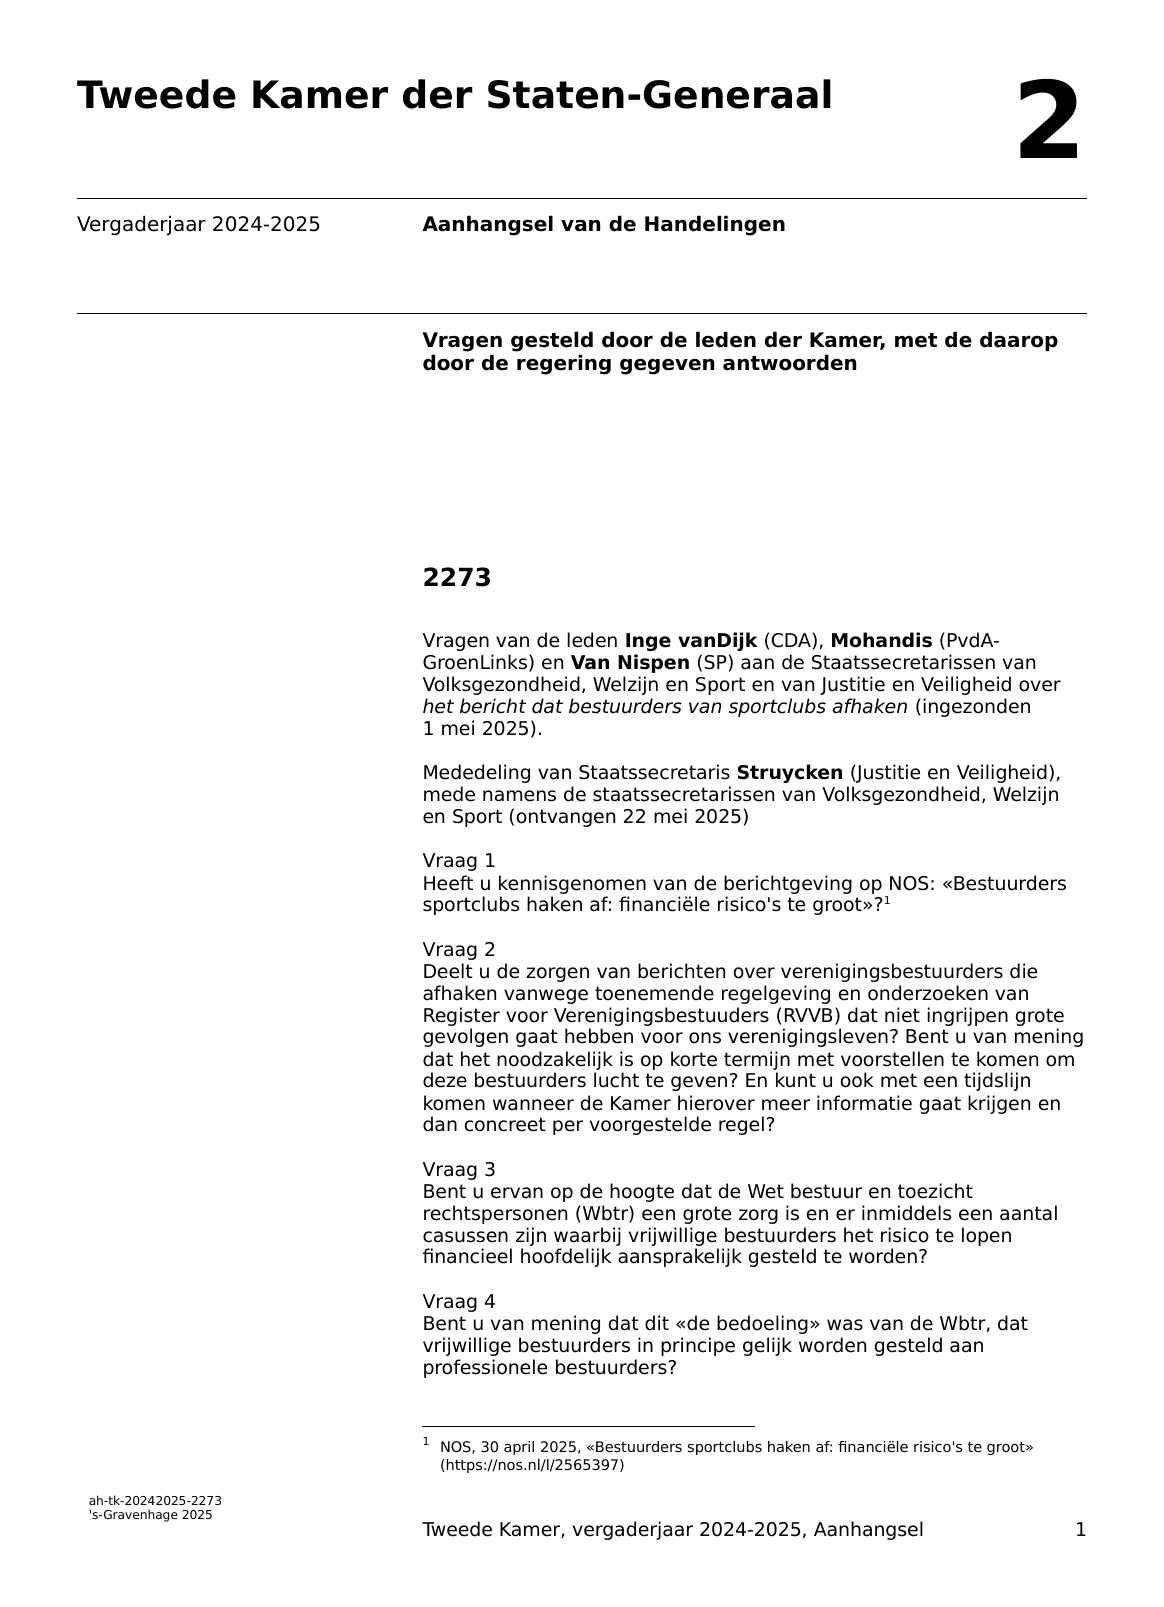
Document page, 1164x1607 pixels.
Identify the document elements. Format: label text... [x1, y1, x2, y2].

table_header Tweede Kamer der Staten-Generaal [77, 59, 886, 198]
text Vragen van de leden Inge vanDijk (CDA), Mohandis (PvdA-GroenLinks) en Van Nispen (SP) aan de Staatssecretarissen van Volksgezondheid, Welzijn en Sport en van Justitie en Veiligheid over het bericht dat bestuurders van sportclubs afhaken (ingezonden 1 mei 2025). [422, 630, 1087, 740]
text Deelt u de zorgen van berichten over verenigingsbestuurders die afhaken vanwege toenemende regelgeving en onderzoeken van Register voor Verenigingsbestuuders (RVVB) dat niet ingrijpen grote gevolgen gaat hebben voor ons verenigingsleven? Bent u van mening dat het noodzakelijk is op korte termijn met voorstellen te komen om deze bestuurders lucht te geven? En kunt u ook met een tijdslijn komen wanneer de Kamer hierover meer informatie gaat krijgen en dan concreet per voorgestelde regel? [422, 961, 1087, 1136]
text ah-tk-20242025-2273 [88, 1494, 323, 1508]
text Bent u ervan op de hoogte dat de Wet bestuur en toezicht rechtspersonen (Wbtr) een grote zorg is en er inmiddels een aantal casussen zijn waarbij vrijwillige bestuurders het risico te lopen financieel hoofdelijk aansprakelijk gesteld te worden? [422, 1181, 1087, 1268]
table_cell Aanhangsel van de Handelingen [422, 199, 1087, 313]
table_cell Vergaderjaar 2024-2025 [77, 199, 422, 313]
text Vraag 2 [422, 938, 1087, 961]
text 2273 [422, 563, 1087, 592]
table_cell Vragen gesteld door de leden der Kamer, met de daarop door de regering gegeven antwoorden [422, 314, 1087, 375]
text Vraag 3 [422, 1158, 1087, 1181]
table_header 2 [886, 59, 1087, 198]
text Vraag 4 [422, 1291, 1087, 1313]
text NOS, 30 april 2025, «Bestuurders sportclubs haken af: financiële risico's te groot» (https://nos.nl/l/2565397) [422, 1435, 1087, 1474]
text Bent u van mening dat dit «de bedoeling» was van de Wbtr, dat vrijwillige bestuurders in principe gelijk worden gesteld aan professionele bestuurders? [422, 1313, 1087, 1378]
table_cell [77, 314, 422, 375]
text Heeft u kennisgenomen van de berichtgeving op NOS: «Bestuurders sportclubs haken af: financiële risico's te groot»? [422, 872, 1087, 916]
text Vraag 1 [422, 850, 1087, 872]
text 's-Gravenhage 2025 [88, 1508, 323, 1522]
text Mededeling van Staatssecretaris Struycken (Justitie en Veiligheid), mede namens de staatssecretarissen van Volksgezondheid, Welzijn en Sport (ontvangen 22 mei 2025) [422, 762, 1087, 828]
